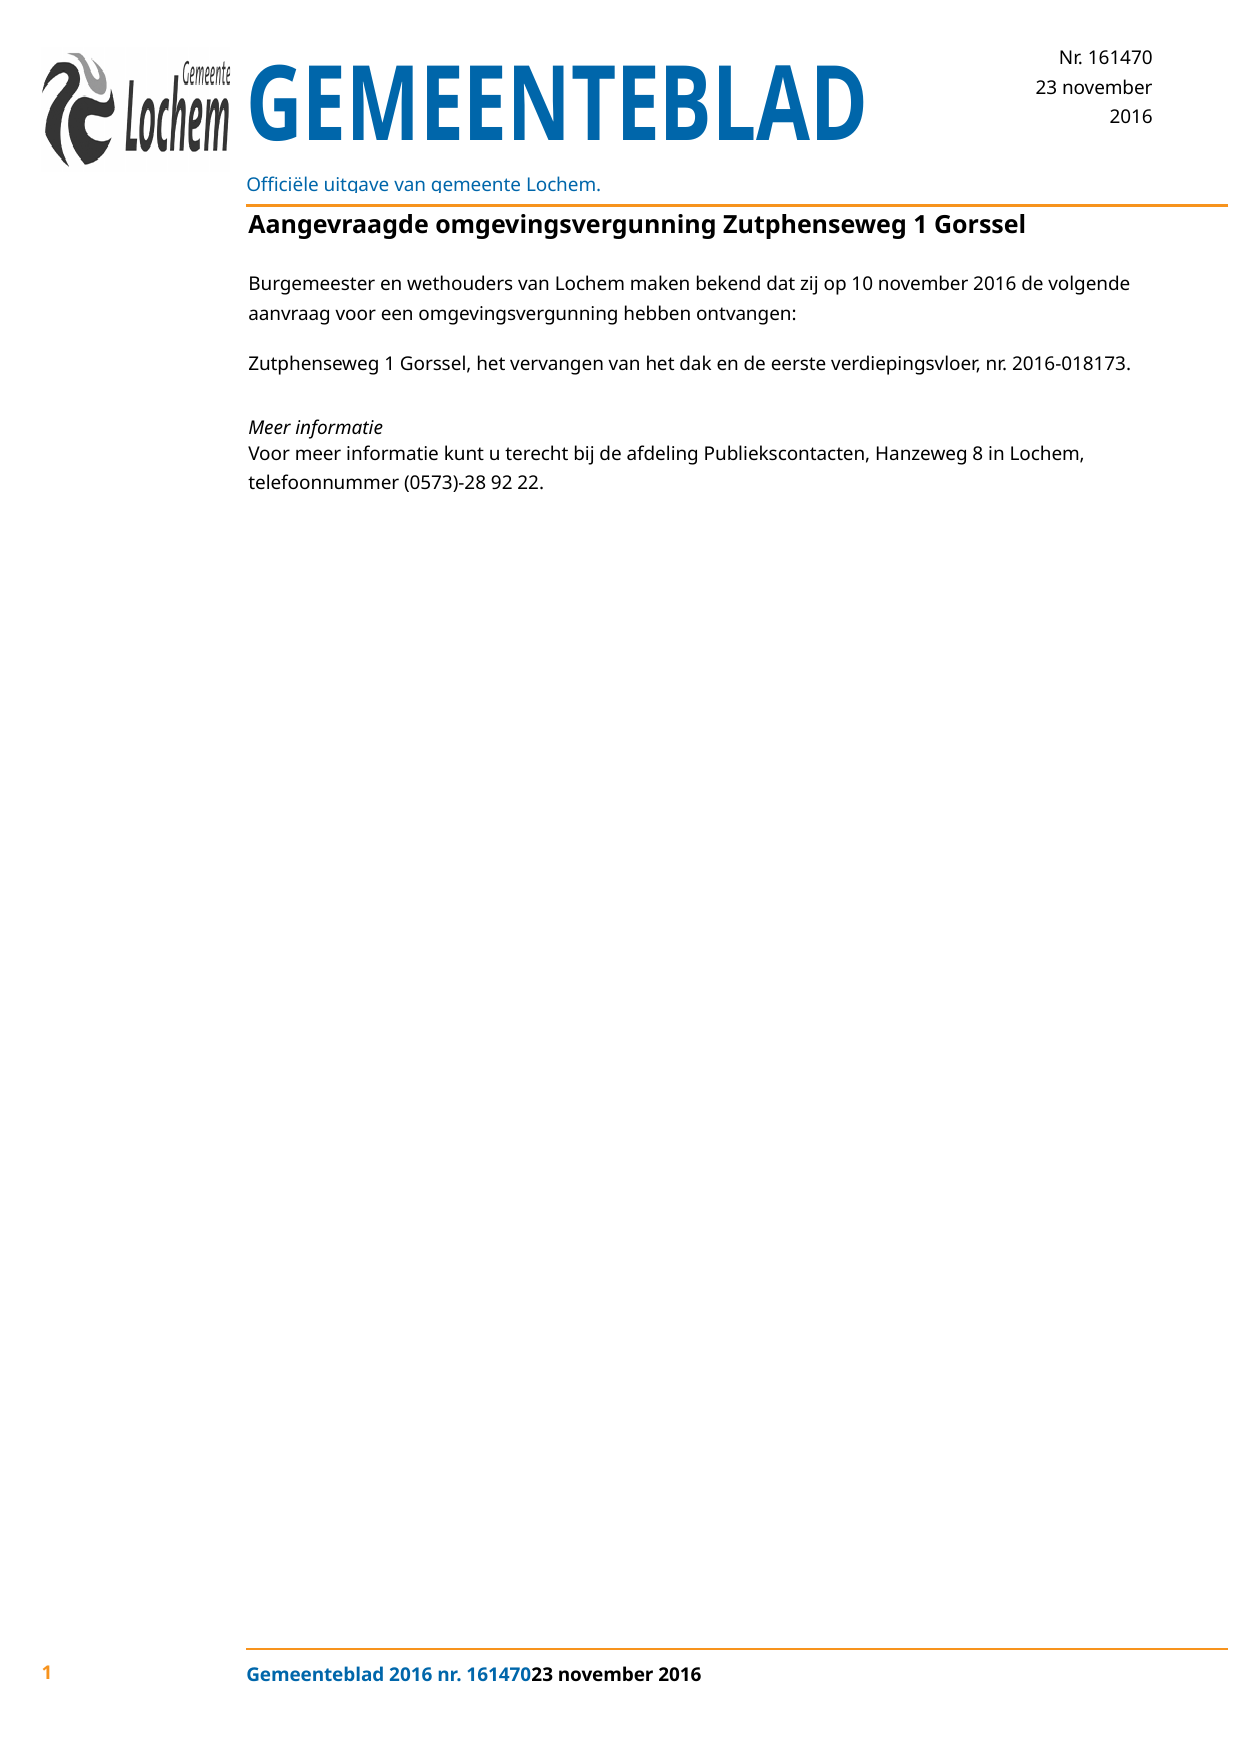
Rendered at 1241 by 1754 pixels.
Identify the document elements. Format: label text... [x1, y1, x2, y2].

text Aangevraagde omgevingsvergunning Zutphenseweg 1 Gorssel [248, 207, 1152, 241]
text Voor meer informatie kunt u terecht bij de afdeling Publiekscontacten, Hanzeweg 8 in Lochem, telefoonnummer (0573)-28 92 22. [248, 440, 1152, 495]
text Burgemeester en wethouders van Lochem maken bekend dat zij op 10 november 2016 de volgende aanvraag voor een omgevingsvergunning hebben ontvangen: [248, 270, 1152, 326]
picture [41, 47, 231, 172]
text Zutphenseweg 1 Gorssel, het vervangen van het dak en de eerste verdiepingsvloer, nr. 2016-018173. [248, 350, 1152, 376]
text Meer informatie [248, 414, 1152, 440]
